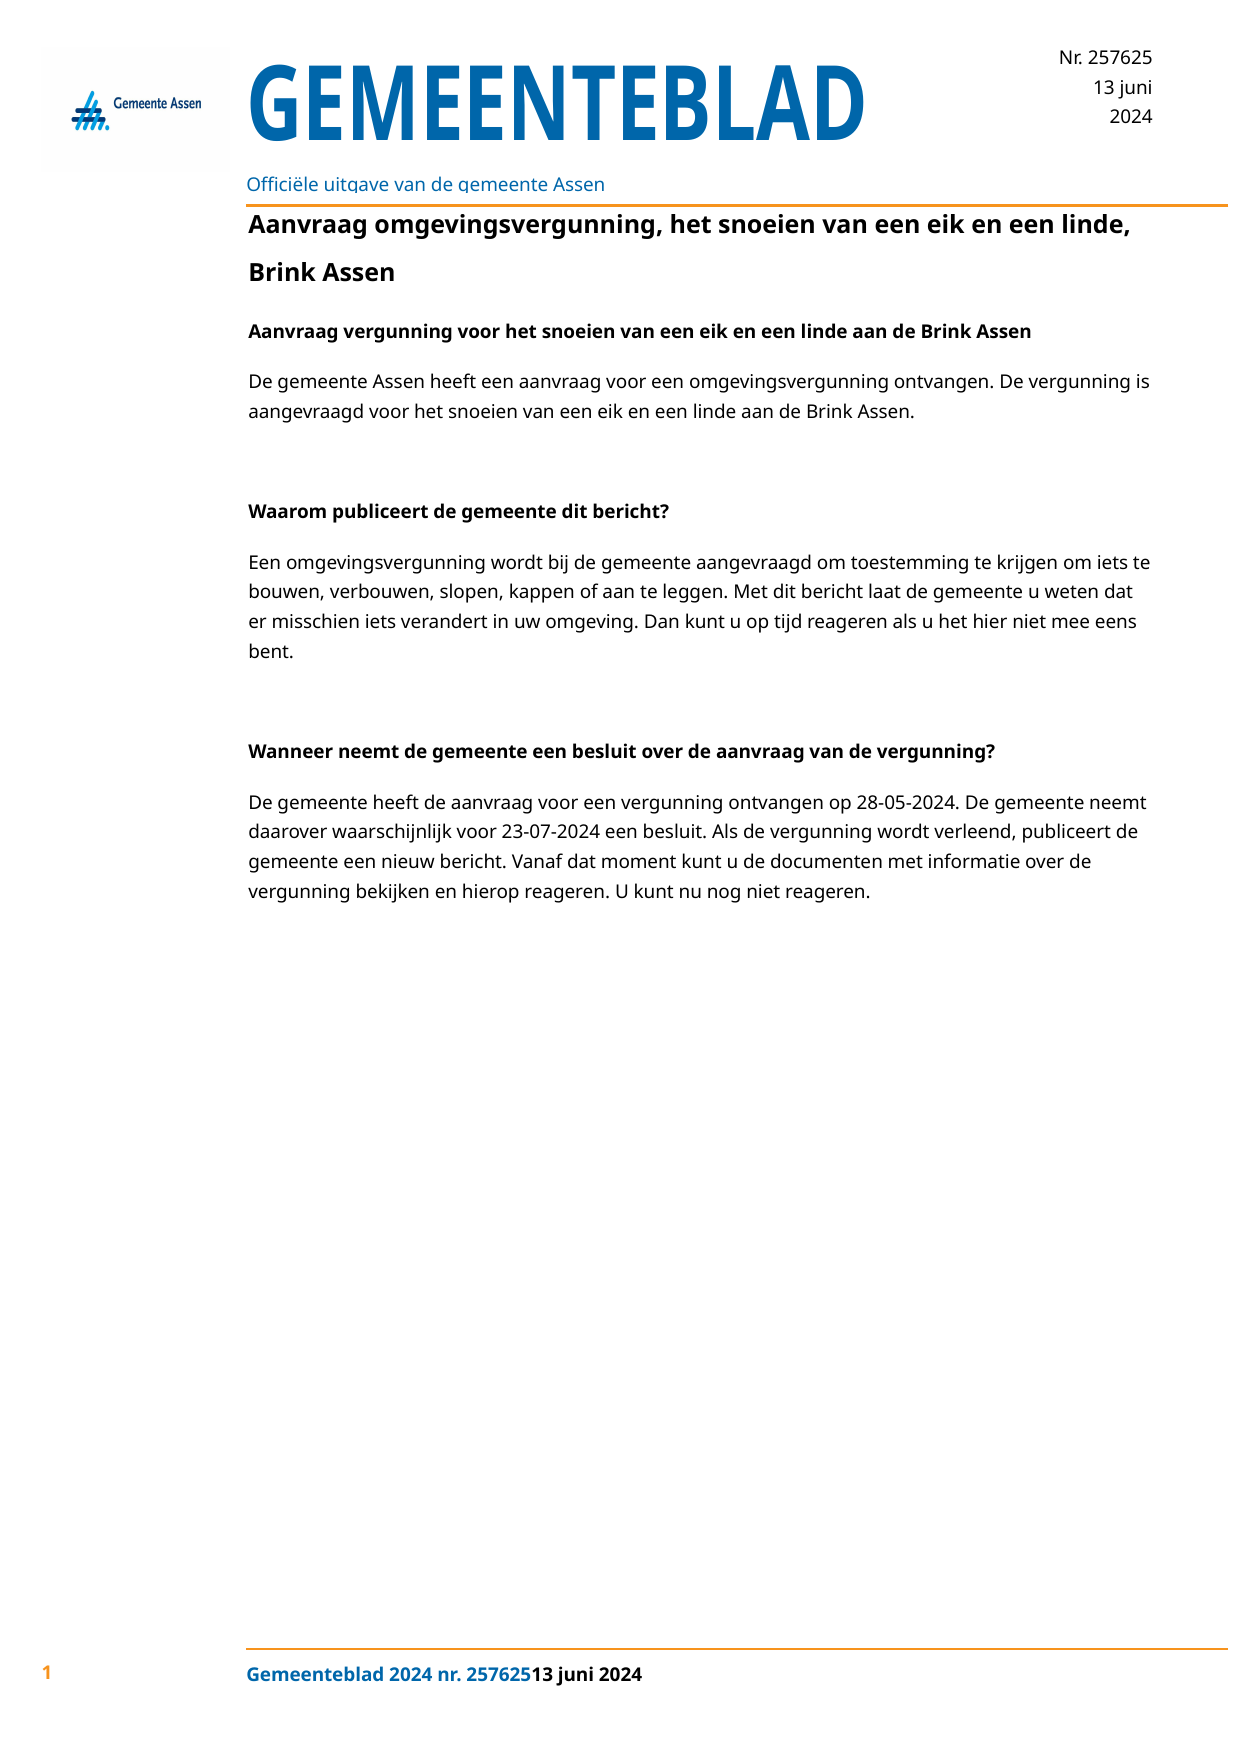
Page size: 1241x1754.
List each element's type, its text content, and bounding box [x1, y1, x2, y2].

text De gemeente Assen heeft een aanvraag voor een omgevingsvergunning ontvangen. De vergunning is aangevraagd voor het snoeien van een eik en een linde aan de Brink Assen. [248, 368, 1152, 424]
picture [41, 47, 231, 172]
text Aanvraag vergunning voor het snoeien van een eik en een linde aan de Brink Assen [248, 318, 1152, 344]
text Aanvraag omgevingsvergunning, het snoeien van een eik en een linde, Brink Assen [248, 207, 1152, 288]
text Wanneer neemt de gemeente een besluit over de aanvraag van de vergunning? [248, 739, 1152, 764]
text De gemeente heeft de aanvraag voor een vergunning ontvangen op 28-05-2024. De gemeente neemt daarover waarschijnlijk voor 23-07-2024 een besluit. Als de vergunning wordt verleend, publiceert de gemeente een nieuw bericht. Vanaf dat moment kunt u de documenten met informatie over de vergunning bekijken en hierop reageren. U kunt nu nog niet reageren. [248, 789, 1152, 904]
text Een omgevingsvergunning wordt bij de gemeente aangevraagd om toestemming te krijgen om iets te bouwen, verbouwen, slopen, kappen of aan te leggen. Met dit bericht laat de gemeente u weten dat er misschien iets verandert in uw omgeving. Dan kunt u op tijd reageren als u het hier niet mee eens bent. [248, 549, 1152, 664]
text Waarom publiceert de gemeente dit bericht? [248, 499, 1152, 524]
